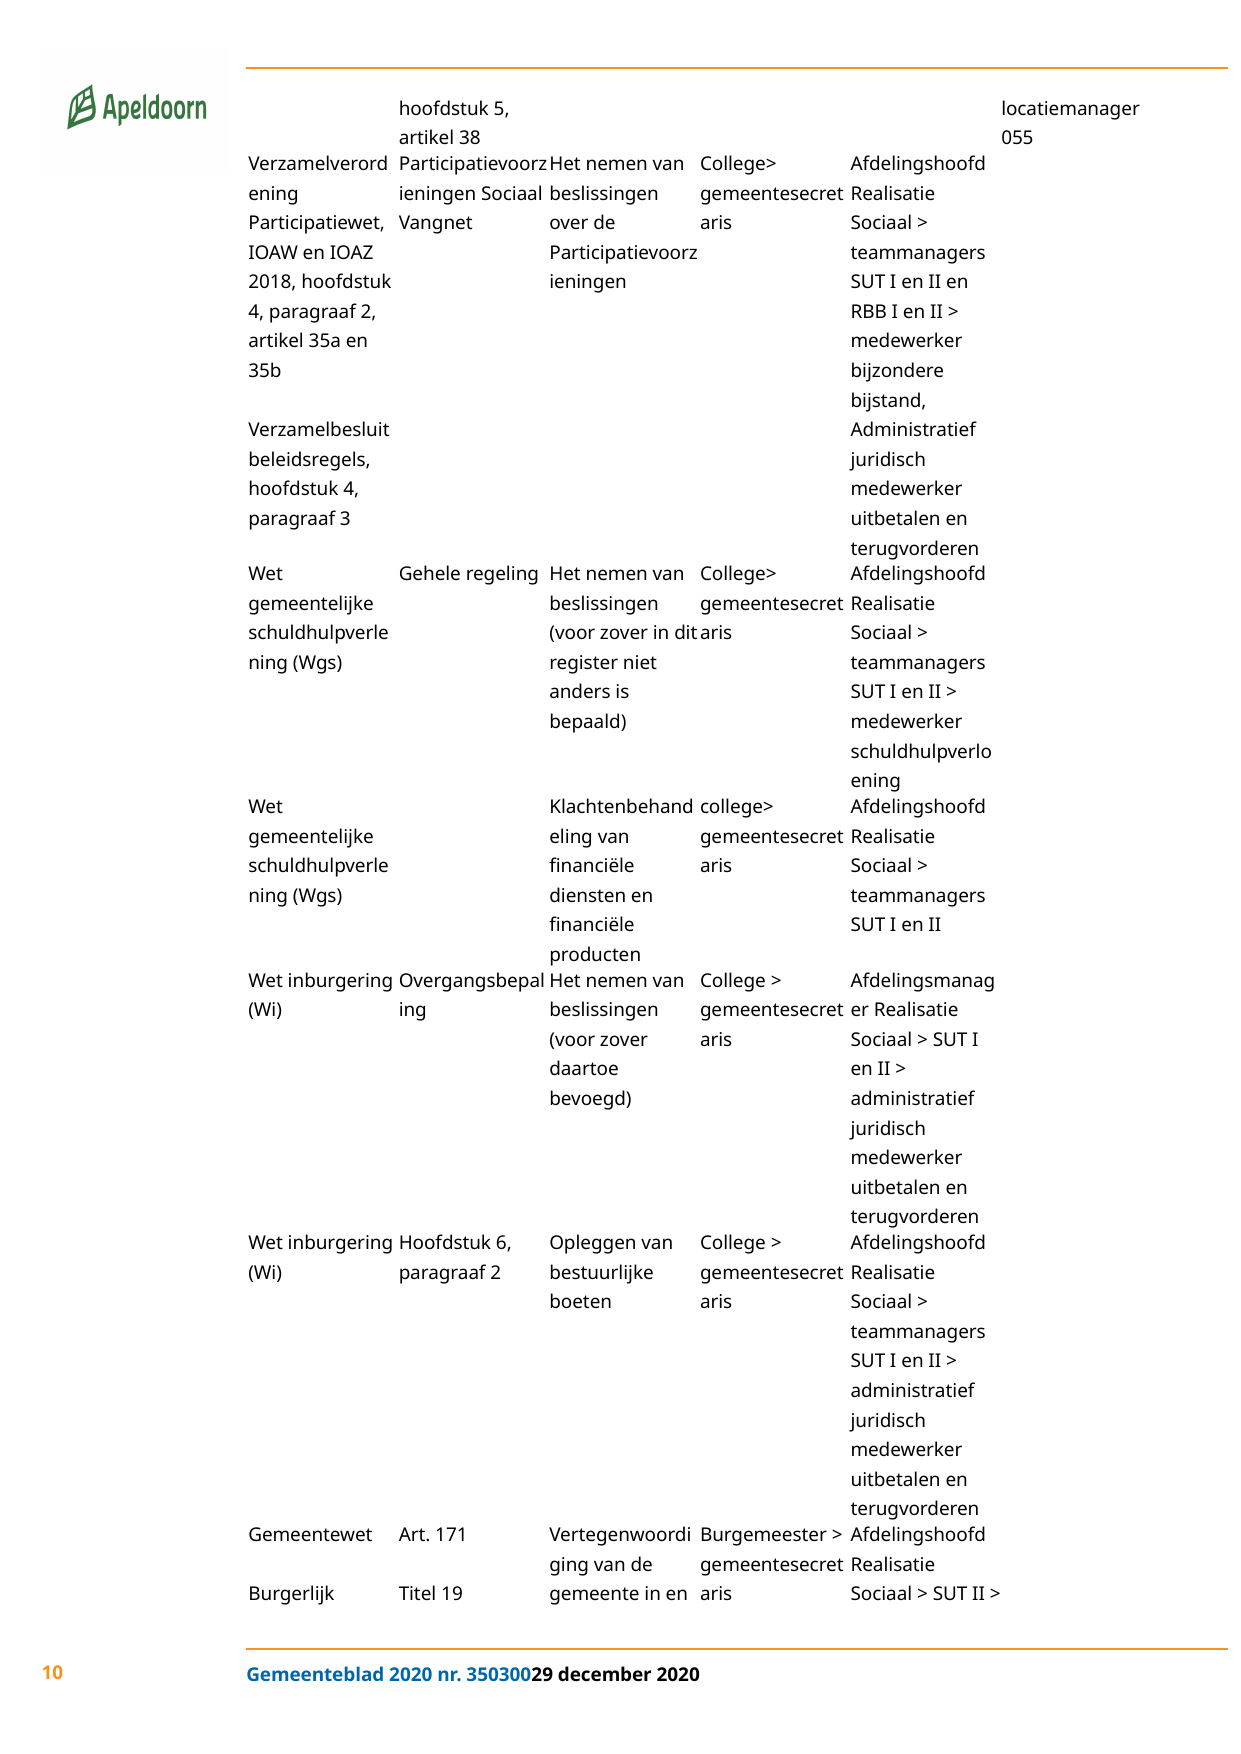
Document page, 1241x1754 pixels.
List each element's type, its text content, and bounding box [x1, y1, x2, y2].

table_cell [850, 95, 1001, 150]
table_cell Klachtenbehandeling van financiële diensten en financiële producten [549, 793, 700, 967]
table_cell Afdelingshoofd Realisatie Sociaal > SUT II > [850, 1521, 1001, 1606]
table_cell [1001, 1521, 1152, 1606]
table_cell Overgangsbepaling [399, 967, 549, 1229]
table_cell Wet inburgering (Wi) [248, 1229, 398, 1521]
table_cell [1001, 1229, 1152, 1521]
table_cell hoofdstuk 5, artikel 38 [399, 95, 549, 150]
table_cell Burgemeester > gemeentesecretaris [700, 1521, 850, 1606]
table_cell [248, 95, 398, 150]
table_cell Afdelingshoofd Realisatie Sociaal > teammanagers SUT I en II [850, 793, 1001, 967]
table_cell College> gemeentesecretaris [700, 150, 850, 560]
table_cell Wet inburgering (Wi) [248, 967, 398, 1229]
table_cell [1001, 967, 1152, 1229]
table_cell College > gemeentesecretaris [700, 967, 850, 1229]
table_cell Het nemen van beslissingen (voor zover daartoe bevoegd) [549, 967, 700, 1229]
table_cell College > gemeentesecretaris [700, 1229, 850, 1521]
table_cell Wet gemeentelijke schuldhulpverlening (Wgs) [248, 793, 398, 967]
table_cell locatiemanager 055 [1001, 95, 1152, 150]
table_cell Opleggen van bestuurlijke boeten [549, 1229, 700, 1521]
table_cell Wet gemeentelijke schuldhulpverlening (Wgs) [248, 560, 398, 793]
table_cell [549, 95, 700, 150]
table_cell College> gemeentesecretaris [700, 560, 850, 793]
table_cell Gemeentewet Burgerlijk [248, 1521, 398, 1606]
table_cell Vertegenwoordiging van de gemeente in en [549, 1521, 700, 1606]
table_cell college> gemeentesecretaris [700, 793, 850, 967]
table_cell [700, 95, 850, 150]
table_cell Afdelingsmanager Realisatie Sociaal > SUT I en II > administratief juridisch medewerker uitbetalen en terugvorderen [850, 967, 1001, 1229]
table_cell Gehele regeling [399, 560, 549, 793]
table_cell Participatievoorzieningen Sociaal Vangnet [399, 150, 549, 560]
table_cell [399, 793, 549, 967]
table_cell Afdelingshoofd Realisatie Sociaal > teammanagers SUT I en II > administratief juridisch medewerker uitbetalen en terugvorderen [850, 1229, 1001, 1521]
table_cell Het nemen van beslissingen over de Participatievoorzieningen [549, 150, 700, 560]
picture [41, 47, 231, 172]
table_cell Hoofdstuk 6, paragraaf 2 [399, 1229, 549, 1521]
table_cell Art. 171 Titel 19 [399, 1521, 549, 1606]
table_cell [1001, 560, 1152, 793]
table_cell [1001, 793, 1152, 967]
table_cell Het nemen van beslissingen (voor zover in dit register niet anders is bepaald) [549, 560, 700, 793]
table_cell [1001, 150, 1152, 560]
table_cell Afdelingshoofd Realisatie Sociaal > teammanagers SUT I en II en RBB I en II > medewerker bijzondere bijstand, Administratief juridisch medewerker uitbetalen en terugvorderen [850, 150, 1001, 560]
table_cell Afdelingshoofd Realisatie Sociaal > teammanagers SUT I en II > medewerker schuldhulpverloening [850, 560, 1001, 793]
table_cell Verzamelverordening Participatiewet, IOAW en IOAZ 2018, hoofdstuk 4, paragraaf 2, artikel 35a en 35b Verzamelbesluit beleidsregels, hoofdstuk 4, paragraaf 3 [248, 150, 398, 560]
